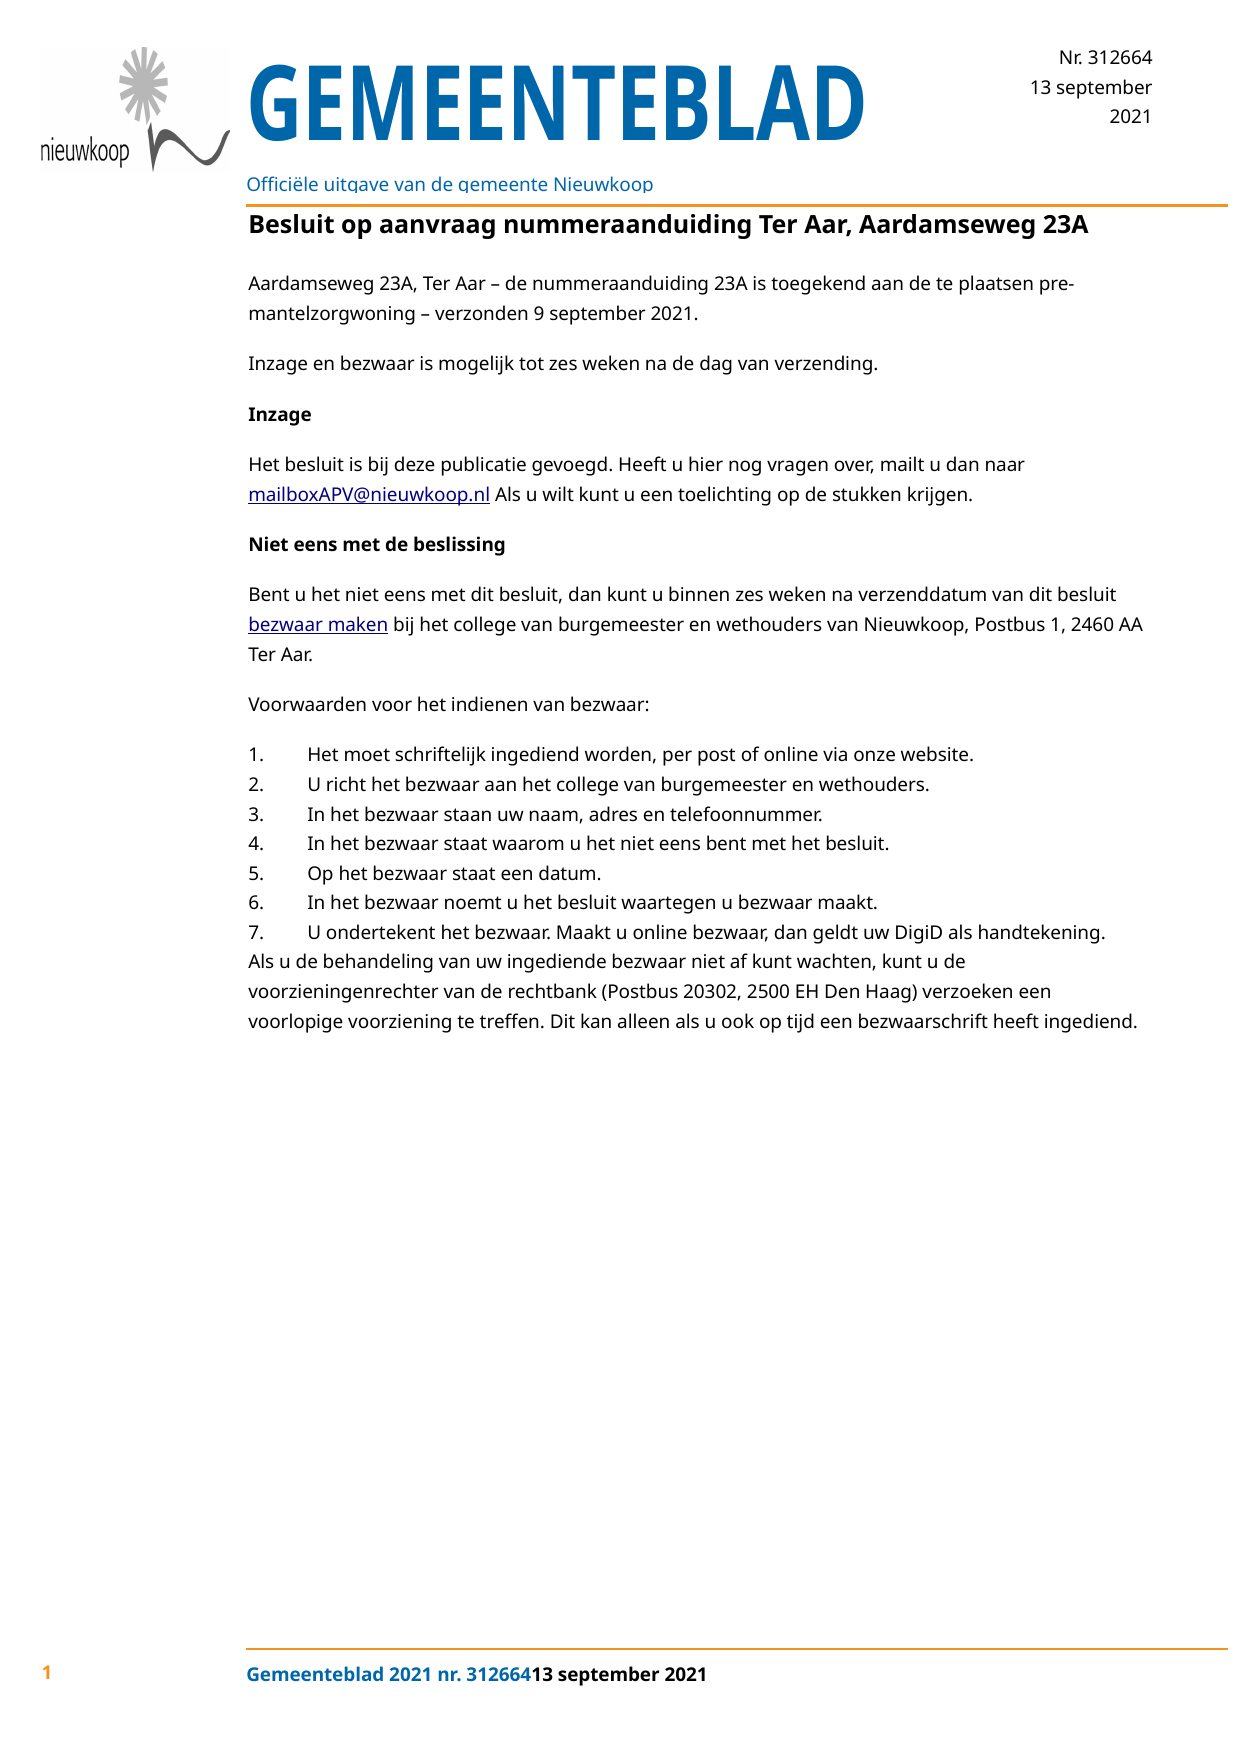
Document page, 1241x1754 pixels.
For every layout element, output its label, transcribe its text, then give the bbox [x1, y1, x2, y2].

list U ondertekent het bezwaar. Maakt u online bezwaar, dan geldt uw DigiD als handtekening. [248, 919, 1152, 945]
list Op het bezwaar staat een datum. [248, 860, 1152, 886]
text Inzage [248, 401, 1152, 426]
list In het bezwaar staat waarom u het niet eens bent met het besluit. [248, 830, 1152, 856]
text Bent u het niet eens met dit besluit, dan kunt u binnen zes weken na verzenddatum van dit besluit bezwaar maken bij het college van burgemeester en wethouders van Nieuwkoop, Postbus 1, 2460 AA Ter Aar. [248, 582, 1152, 666]
text Besluit op aanvraag nummeraanduiding Ter Aar, Aardamseweg 23A [248, 207, 1152, 241]
text Voorwaarden voor het indienen van bezwaar: [248, 691, 1152, 717]
text Aardamseweg 23A, Ter Aar – de nummeraanduiding 23A is toegekend aan de te plaatsen pre-mantelzorgwoning – verzonden 9 september 2021. [248, 270, 1152, 326]
text Als u de behandeling van uw ingediende bezwaar niet af kunt wachten, kunt u de voorzieningenrechter van de rechtbank (Postbus 20302, 2500 EH Den Haag) verzoeken een voorlopige voorziening te treffen. Dit kan alleen als u ook op tijd een bezwaarschrift heeft ingediend. [248, 949, 1152, 1033]
text Niet eens met de beslissing [248, 531, 1152, 557]
list In het bezwaar noemt u het besluit waartegen u bezwaar maakt. [248, 889, 1152, 915]
list In het bezwaar staan uw naam, adres en telefoonnummer. [248, 801, 1152, 826]
text Het besluit is bij deze publicatie gevoegd. Heeft u hier nog vragen over, mailt u dan naar mailboxAPV@nieuwkoop.nl Als u wilt kunt u een toelichting op de stukken krijgen. [248, 451, 1152, 506]
list U richt het bezwaar aan het college van burgemeester en wethouders. [248, 771, 1152, 797]
list Het moet schriftelijk ingediend worden, per post of online via onze website. [248, 742, 1152, 767]
picture [41, 47, 231, 172]
text Inzage en bezwaar is mogelijk tot zes weken na de dag van verzending. [248, 350, 1152, 376]
